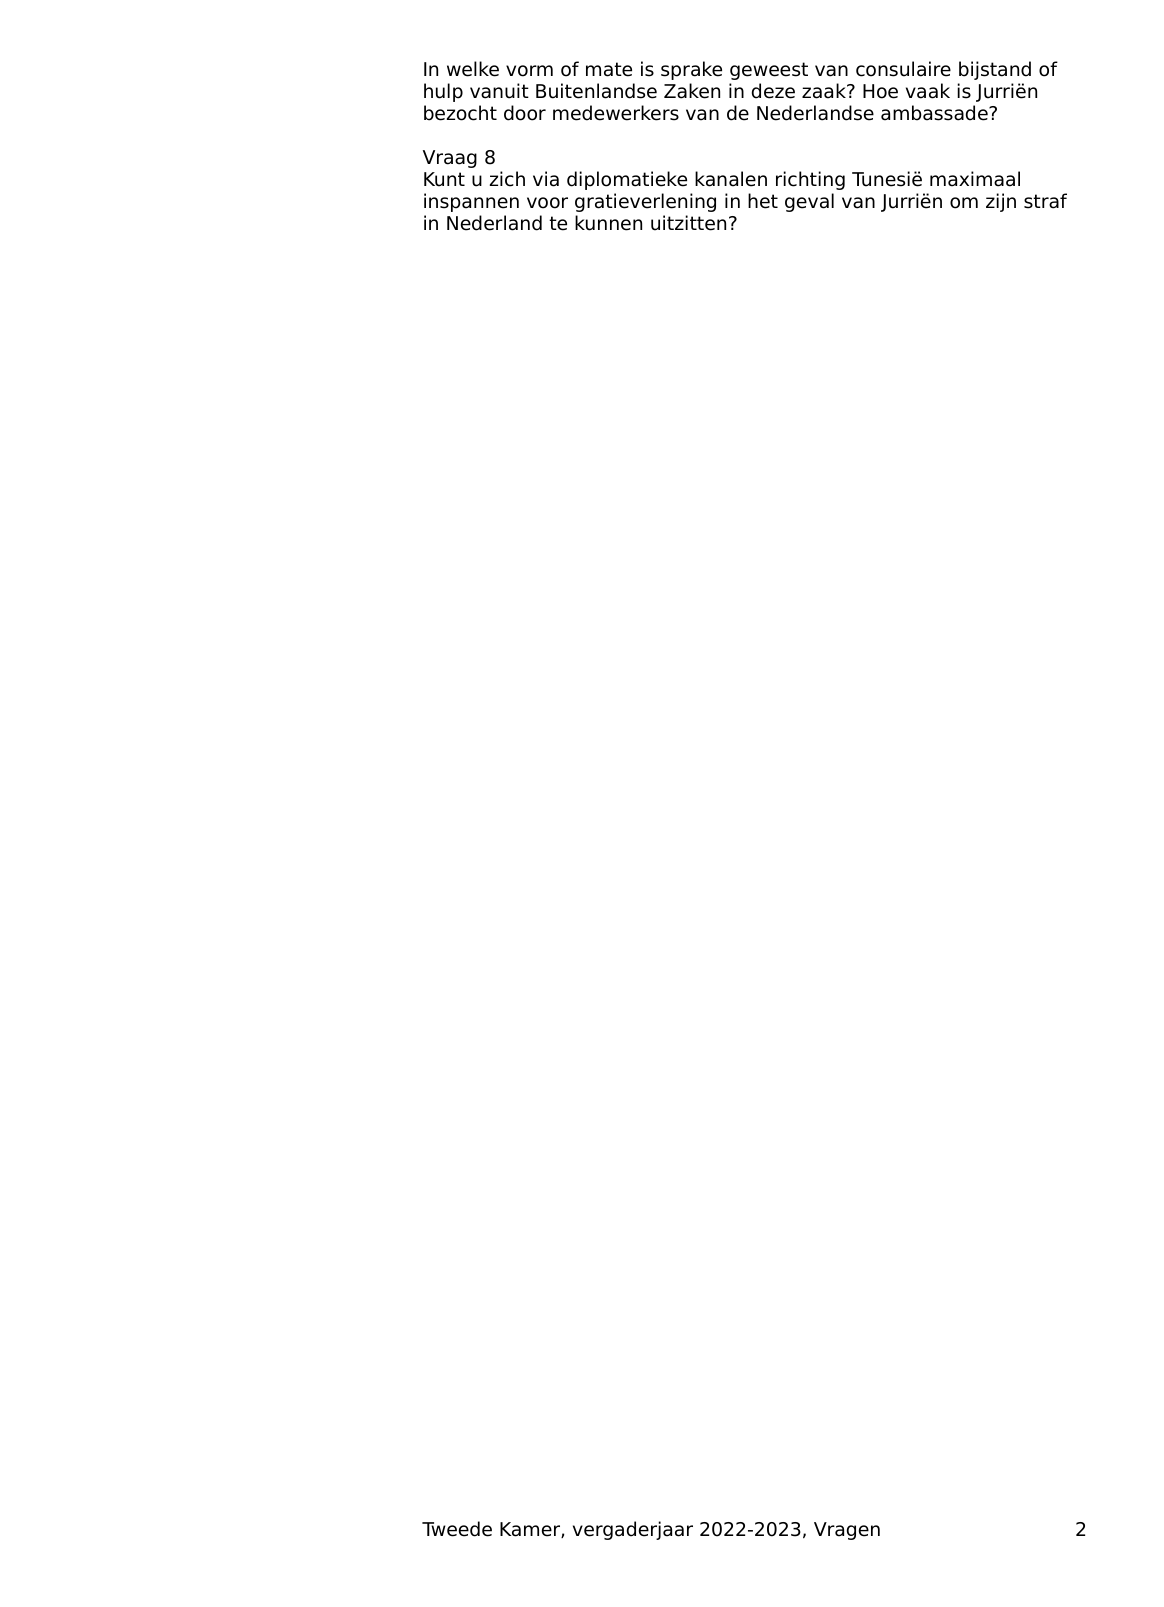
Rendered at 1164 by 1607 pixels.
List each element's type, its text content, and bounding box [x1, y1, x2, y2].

text Kunt u zich via diplomatieke kanalen richting Tunesië maximaal inspannen voor gratieverlening in het geval van Jurriën om zijn straf in Nederland te kunnen uitzitten? [422, 169, 1087, 235]
text Vraag 8 [422, 147, 1087, 169]
text In welke vorm of mate is sprake geweest van consulaire bijstand of hulp vanuit Buitenlandse Zaken in deze zaak? Hoe vaak is Jurriën bezocht door medewerkers van de Nederlandse ambassade? [422, 59, 1087, 125]
